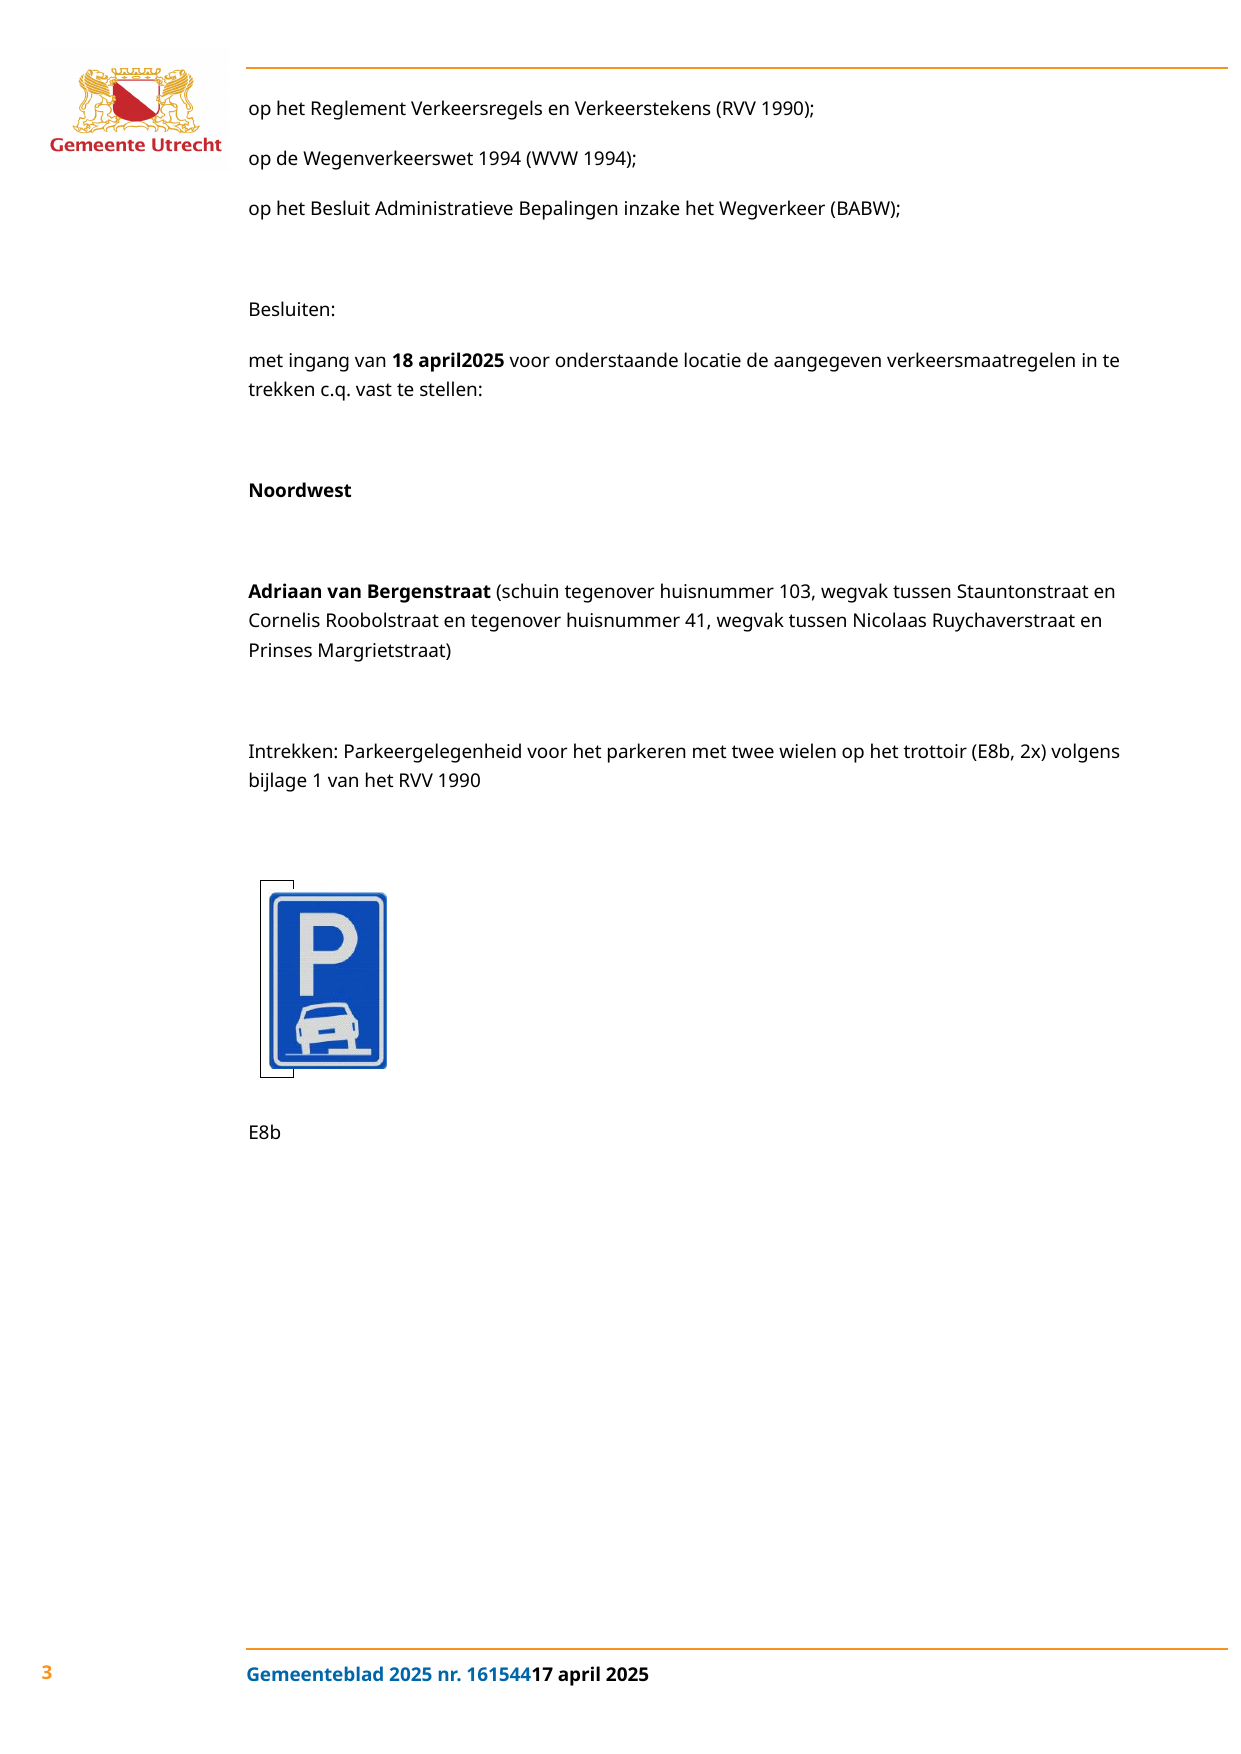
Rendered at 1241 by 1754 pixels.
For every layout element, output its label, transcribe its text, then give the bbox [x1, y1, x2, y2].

text op de Wegenverkeerswet 1994 (WVW 1994); [248, 145, 1152, 171]
picture [41, 47, 231, 172]
text Besluiten: [248, 296, 1152, 322]
text Adriaan van Bergenstraat (schuin tegenover huisnummer 103, wegvak tussen Stauntonstraat en Cornelis Roobolstraat en tegenover huisnummer 41, wegvak tussen Nicolaas Ruychaverstraat en Prinses Margrietstraat) [248, 578, 1152, 663]
text op het Reglement Verkeersregels en Verkeerstekens (RVV 1990); [248, 95, 1152, 121]
text met ingang van 18 april2025 voor onderstaande locatie de aangegeven verkeersmaatregelen in te trekken c.q. vast te stellen: [248, 347, 1152, 402]
text E8b [248, 1119, 1152, 1145]
text Intrekken: Parkeergelegenheid voor het parkeren met twee wielen op het trottoir (E8b, 2x) volgens bijlage 1 van het RVV 1990 [248, 738, 1152, 793]
text op het Besluit Administratieve Bepalingen inzake het Wegverkeer (BABW); [248, 196, 1152, 221]
text Noordwest [248, 477, 1152, 503]
picture [268, 889, 387, 1069]
